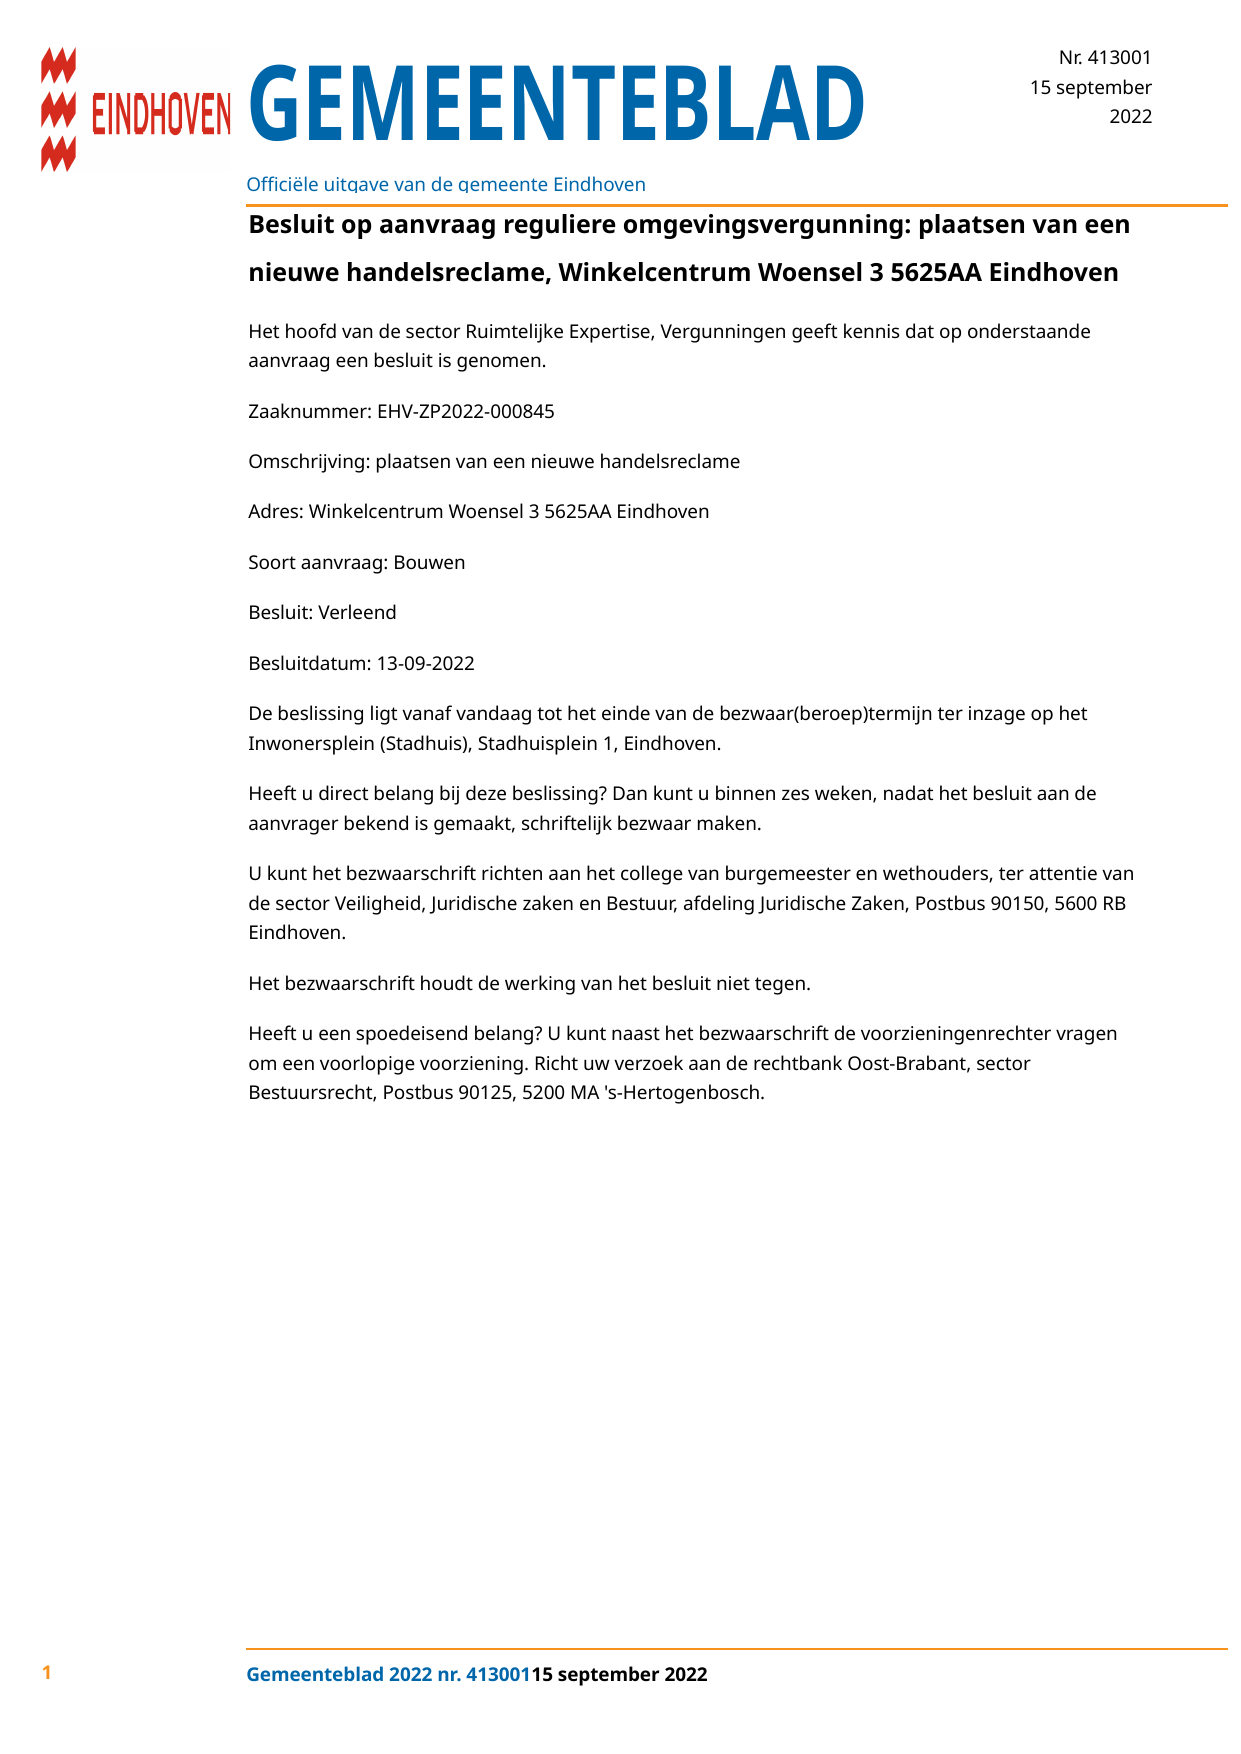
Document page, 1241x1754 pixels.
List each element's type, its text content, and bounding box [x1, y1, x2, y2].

text Besluit op aanvraag reguliere omgevingsvergunning: plaatsen van een nieuwe handelsreclame, Winkelcentrum Woensel 3 5625AA Eindhoven [248, 207, 1152, 288]
text Soort aanvraag: Bouwen [248, 549, 1152, 575]
text Het hoofd van de sector Ruimtelijke Expertise, Vergunningen geeft kennis dat op onderstaande aanvraag een besluit is genomen. [248, 318, 1152, 373]
text Het bezwaarschrift houdt de werking van het besluit niet tegen. [248, 970, 1152, 996]
text De beslissing ligt vanaf vandaag tot het einde van de bezwaar(beroep)termijn ter inzage op het Inwonersplein (Stadhuis), Stadhuisplein 1, Eindhoven. [248, 700, 1152, 756]
text Besluitdatum: 13-09-2022 [248, 650, 1152, 676]
text Zaaknummer: EHV-ZP2022-000845 [248, 398, 1152, 424]
picture [41, 47, 231, 172]
text Omschrijving: plaatsen van een nieuwe handelsreclame [248, 448, 1152, 474]
text Besluit: Verleend [248, 599, 1152, 625]
text Heeft u een spoedeisend belang? U kunt naast het bezwaarschrift de voorzieningenrechter vragen om een voorlopige voorziening. Richt uw verzoek aan de rechtbank Oost-Brabant, sector Bestuursrecht, Postbus 90125, 5200 MA 's-Hertogenbosch. [248, 1020, 1152, 1105]
text Heeft u direct belang bij deze beslissing? Dan kunt u binnen zes weken, nadat het besluit aan de aanvrager bekend is gemaakt, schriftelijk bezwaar maken. [248, 780, 1152, 836]
text U kunt het bezwaarschrift richten aan het college van burgemeester en wethouders, ter attentie van de sector Veiligheid, Juridische zaken en Bestuur, afdeling Juridische Zaken, Postbus 90150, 5600 RB Eindhoven. [248, 860, 1152, 945]
text Adres: Winkelcentrum Woensel 3 5625AA Eindhoven [248, 499, 1152, 524]
